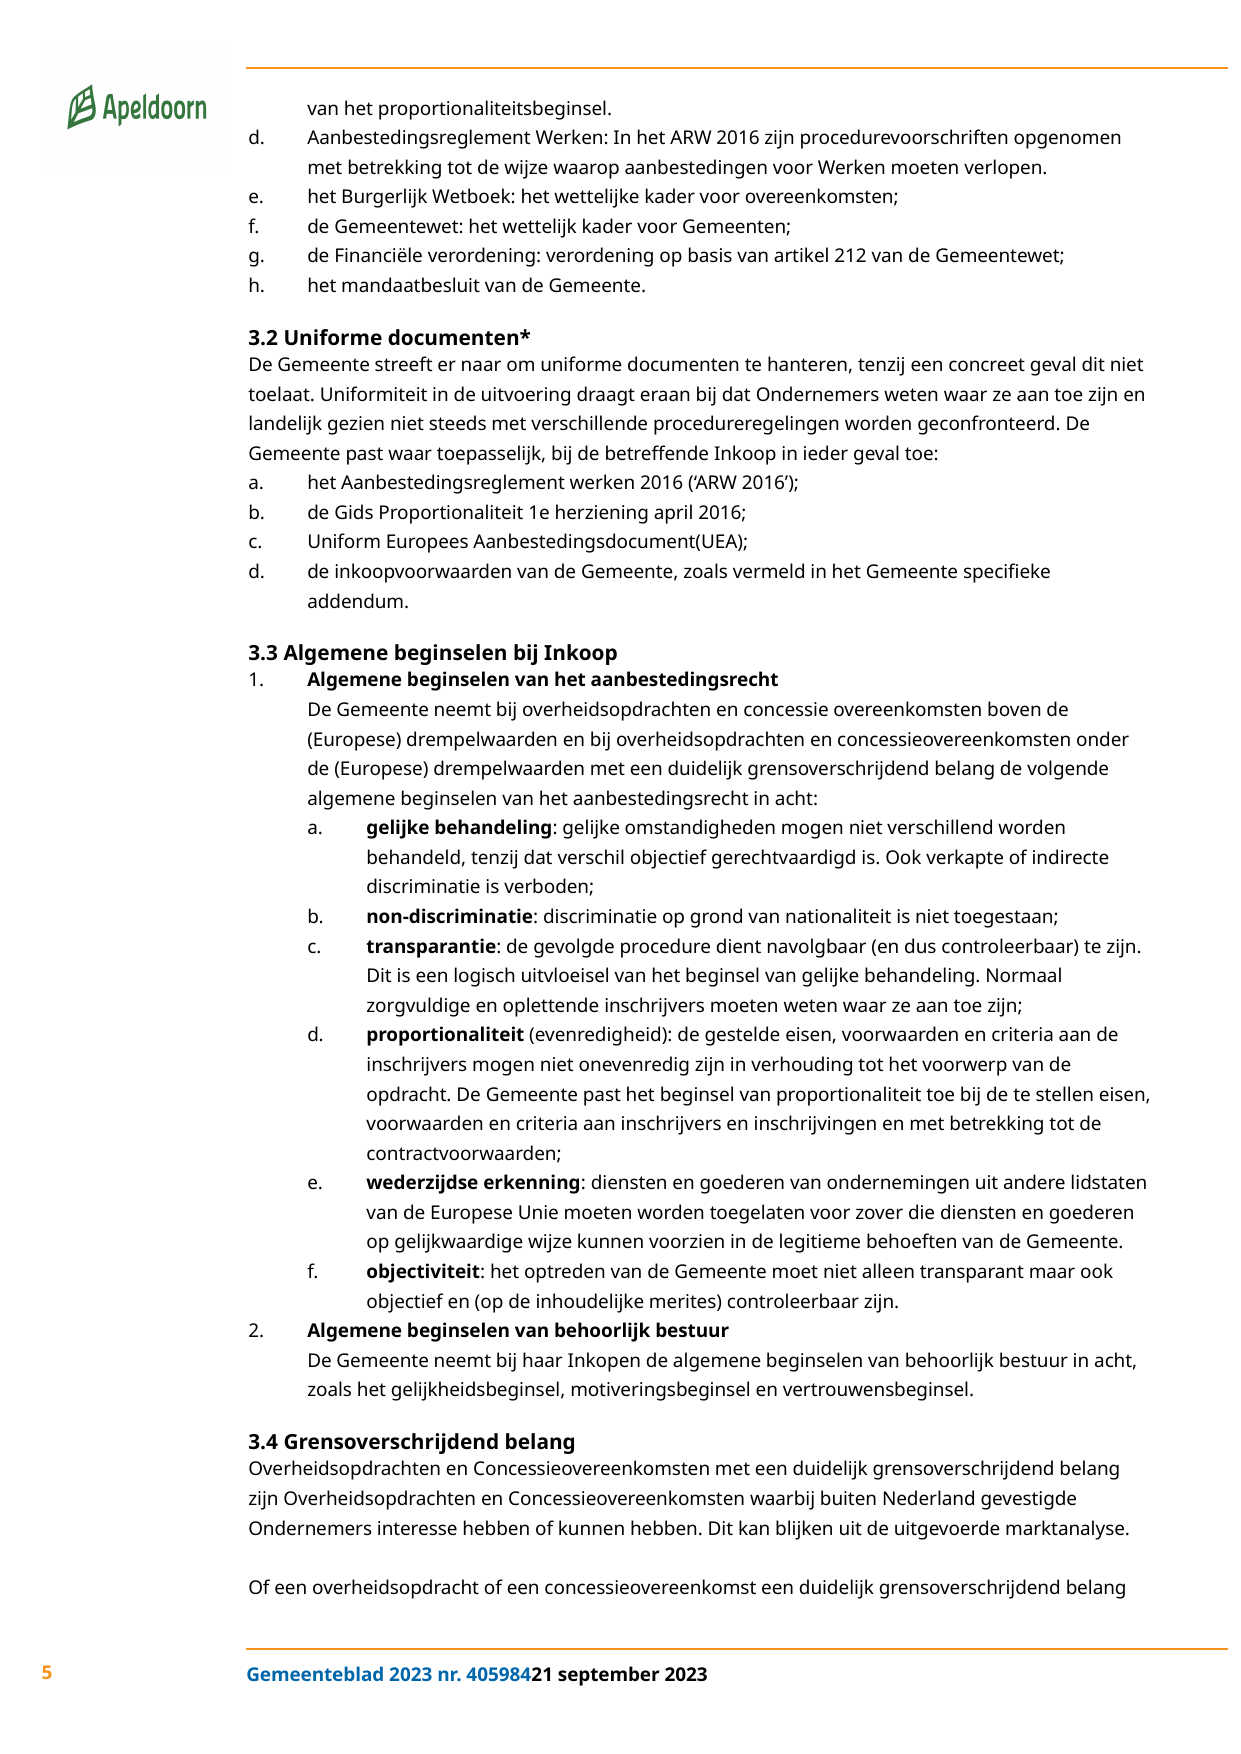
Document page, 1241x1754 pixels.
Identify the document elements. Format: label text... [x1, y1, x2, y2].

text 3.4 Grensoverschrijdend belang [248, 1427, 1152, 1456]
text 3.2 Uniforme documenten* [248, 323, 1152, 351]
list De Gemeente neemt bij haar Inkopen de algemene beginselen van behoorlijk bestuur in acht, zoals het gelijkheidsbeginsel, motiveringsbeginsel en vertrouwensbeginsel. [248, 1347, 1152, 1402]
list de Financiële verordening: verordening op basis van artikel 212 van de Gemeentewet; [248, 243, 1152, 268]
list de Gids Proportionaliteit 1e herziening april 2016; [248, 499, 1152, 525]
list het Burgerlijk Wetboek: het wettelijke kader voor overeenkomsten; [248, 183, 1152, 209]
list wederzijdse erkenning: diensten en goederen van ondernemingen uit andere lidstaten van de Europese Unie moeten worden toegelaten voor zover die diensten en goederen op gelijkwaardige wijze kunnen voorzien in de legitieme behoeften van de Gemeente. [307, 1169, 1152, 1254]
list de Gemeentewet: het wettelijk kader voor Gemeenten; [248, 213, 1152, 239]
list Algemene beginselen van het aanbestedingsrecht [248, 667, 1152, 692]
list gelijke behandeling: gelijke omstandigheden mogen niet verschillend worden behandeld, tenzij dat verschil objectief gerechtvaardigd is. Ook verkapte of indirecte discriminatie is verboden; [307, 814, 1152, 899]
list het mandaatbesluit van de Gemeente. [248, 272, 1152, 298]
list proportionaliteit (evenredigheid): de gestelde eisen, voorwaarden en criteria aan de inschrijvers mogen niet onevenredig zijn in verhouding tot het voorwerp van de opdracht. De Gemeente past het beginsel van proportionaliteit toe bij de te stellen eisen, voorwaarden en criteria aan inschrijvers en inschrijvingen en met betrekking tot de contractvoorwaarden; [307, 1022, 1152, 1166]
list objectiviteit: het optreden van de Gemeente moet niet alleen transparant maar ook objectief en (op de inhoudelijke merites) controleerbaar zijn. [307, 1258, 1152, 1314]
picture [41, 47, 231, 172]
list van het proportionaliteitsbeginsel. [248, 95, 1152, 121]
list Aanbestedingsreglement Werken: In het ARW 2016 zijn procedurevoorschriften opgenomen met betrekking tot de wijze waarop aanbestedingen voor Werken moeten verlopen. [248, 124, 1152, 180]
list het Aanbestedingsreglement werken 2016 (‘ARW 2016’); [248, 469, 1152, 495]
list de inkoopvoorwaarden van de Gemeente, zoals vermeld in het Gemeente specifieke addendum. [248, 558, 1152, 613]
text 3.3 Algemene beginselen bij Inkoop [248, 638, 1152, 667]
text Overheidsopdrachten en Concessieovereenkomsten met een duidelijk grensoverschrijdend belang zijn Overheidsopdrachten en Concessieovereenkomsten waarbij buiten Nederland gevestigde Ondernemers interesse hebben of kunnen hebben. Dit kan blijken uit de uitgevoerde marktanalyse. [248, 1456, 1152, 1540]
list Algemene beginselen van behoorlijk bestuur [248, 1317, 1152, 1343]
list Uniform Europees Aanbestedingsdocument(UEA); [248, 529, 1152, 554]
list transparantie: de gevolgde procedure dient navolgbaar (en dus controleerbaar) te zijn. Dit is een logisch uitvloeisel van het beginsel van gelijke behandeling. Normaal zorgvuldige en oplettende inschrijvers moeten weten waar ze aan toe zijn; [307, 933, 1152, 1018]
text De Gemeente streeft er naar om uniforme documenten te hanteren, tenzij een concreet geval dit niet toelaat. Uniformiteit in de uitvoering draagt eraan bij dat Ondernemers weten waar ze aan toe zijn en landelijk gezien niet steeds met verschillende procedureregelingen worden geconfronteerd. De Gemeente past waar toepasselijk, bij de betreffende Inkoop in ieder geval toe: [248, 351, 1152, 466]
list non-discriminatie: discriminatie op grond van nationaliteit is niet toegestaan; [307, 903, 1152, 929]
text Of een overheidsopdracht of een concessieovereenkomst een duidelijk grensoverschrijdend belang [248, 1574, 1152, 1599]
list De Gemeente neemt bij overheidsopdrachten en concessie overeenkomsten boven de (Europese) drempelwaarden en bij overheidsopdrachten en concessieovereenkomsten onder de (Europese) drempelwaarden met een duidelijk grensoverschrijdend belang de volgende algemene beginselen van het aanbestedingsrecht in acht: [248, 696, 1152, 811]
